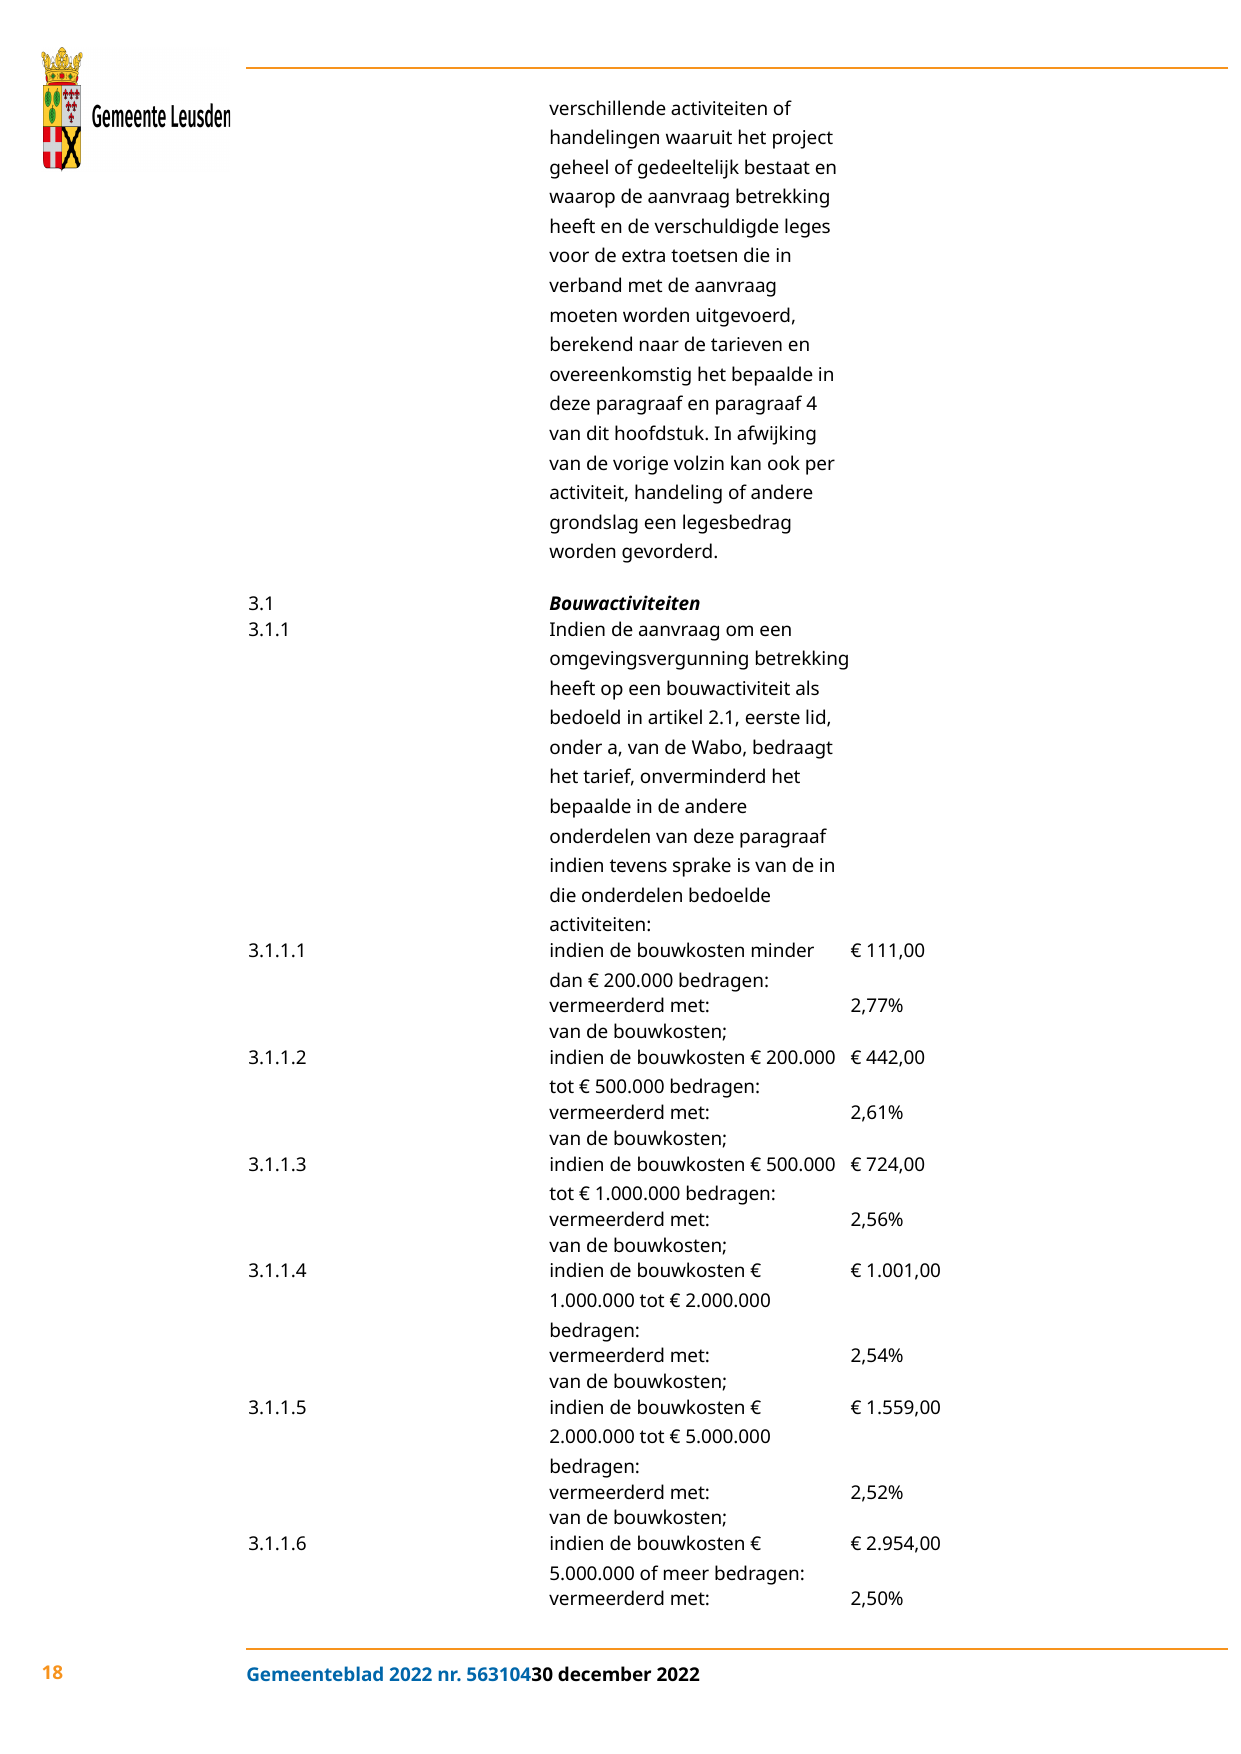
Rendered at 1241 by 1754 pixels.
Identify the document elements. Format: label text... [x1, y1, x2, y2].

table_cell € 442,00 [850, 1044, 1152, 1099]
table_cell [850, 564, 1152, 590]
table_cell vermeerderd met: [549, 1586, 850, 1611]
table_cell indien de bouwkosten minder dan € 200.000 bedragen: [549, 937, 850, 993]
table_cell 2,56% [850, 1206, 1152, 1232]
table_cell 3.1.1 [248, 616, 549, 937]
table_cell vermeerderd met: [549, 1206, 850, 1232]
table_header verschillende activiteiten of handelingen waaruit het project geheel of gedeeltelijk bestaat en waarop de aanvraag betrekking heeft en de verschuldigde leges voor de extra toetsen die in verband met de aanvraag moeten worden uitgevoerd, berekend naar de tarieven en overeenkomstig het bepaalde in deze paragraaf en paragraaf 4 van dit hoofdstuk. In afwijking van de vorige volzin kan ook per activiteit, handeling of andere grondslag een legesbedrag worden gevorderd. [549, 95, 850, 564]
table_cell € 724,00 [850, 1151, 1152, 1206]
table_cell € 111,00 [850, 937, 1152, 993]
table_cell 3.1.1.6 [248, 1530, 549, 1611]
table_cell vermeerderd met: [549, 1099, 850, 1125]
table_cell 2,52% [850, 1479, 1152, 1504]
table_cell 2,61% [850, 1099, 1152, 1125]
table_cell 3.1.1.2 [248, 1044, 549, 1151]
table_cell van de bouwkosten; [549, 1368, 850, 1394]
table_cell [850, 1018, 1152, 1044]
table_cell 3.1 [248, 590, 549, 616]
table_cell indien de bouwkosten € 5.000.000 of meer bedragen: [549, 1530, 850, 1586]
table_cell [248, 564, 549, 590]
table_cell 3.1.1.1 [248, 937, 549, 1044]
table_header [248, 95, 549, 564]
table_cell indien de bouwkosten € 2.000.000 tot € 5.000.000 bedragen: [549, 1394, 850, 1479]
table_cell [850, 1505, 1152, 1530]
table_cell 2,54% [850, 1343, 1152, 1368]
table_cell van de bouwkosten; [549, 1505, 850, 1530]
table_cell [850, 1125, 1152, 1151]
table_cell Bouwactiviteiten [549, 590, 850, 616]
table_cell [850, 590, 1152, 616]
table_cell vermeerderd met: [549, 993, 850, 1018]
table_cell indien de bouwkosten € 500.000 tot € 1.000.000 bedragen: [549, 1151, 850, 1206]
table_cell [850, 616, 1152, 937]
table_cell 3.1.1.5 [248, 1394, 549, 1530]
table_cell € 1.001,00 [850, 1258, 1152, 1342]
table_cell [850, 1232, 1152, 1258]
table_cell [850, 1368, 1152, 1394]
table_cell € 1.559,00 [850, 1394, 1152, 1479]
table_header [850, 95, 1152, 564]
table_cell indien de bouwkosten € 1.000.000 tot € 2.000.000 bedragen: [549, 1258, 850, 1342]
table_cell van de bouwkosten; [549, 1232, 850, 1258]
picture [41, 47, 231, 172]
table_cell Indien de aanvraag om een omgevingsvergunning betrekking heeft op een bouwactiviteit als bedoeld in artikel 2.1, eerste lid, onder a, van de Wabo, bedraagt het tarief, onverminderd het bepaalde in de andere onderdelen van deze paragraaf indien tevens sprake is van de in die onderdelen bedoelde activiteiten: [549, 616, 850, 937]
table_cell van de bouwkosten; [549, 1125, 850, 1151]
table_cell [549, 564, 850, 590]
table_cell 3.1.1.3 [248, 1151, 549, 1258]
table_cell 2,50% [850, 1586, 1152, 1611]
table_cell 2,77% [850, 993, 1152, 1018]
table_cell € 2.954,00 [850, 1530, 1152, 1586]
table_cell 3.1.1.4 [248, 1258, 549, 1394]
table_cell vermeerderd met: [549, 1343, 850, 1368]
table_cell van de bouwkosten; [549, 1018, 850, 1044]
table_cell indien de bouwkosten € 200.000 tot € 500.000 bedragen: [549, 1044, 850, 1099]
table_cell vermeerderd met: [549, 1479, 850, 1504]
